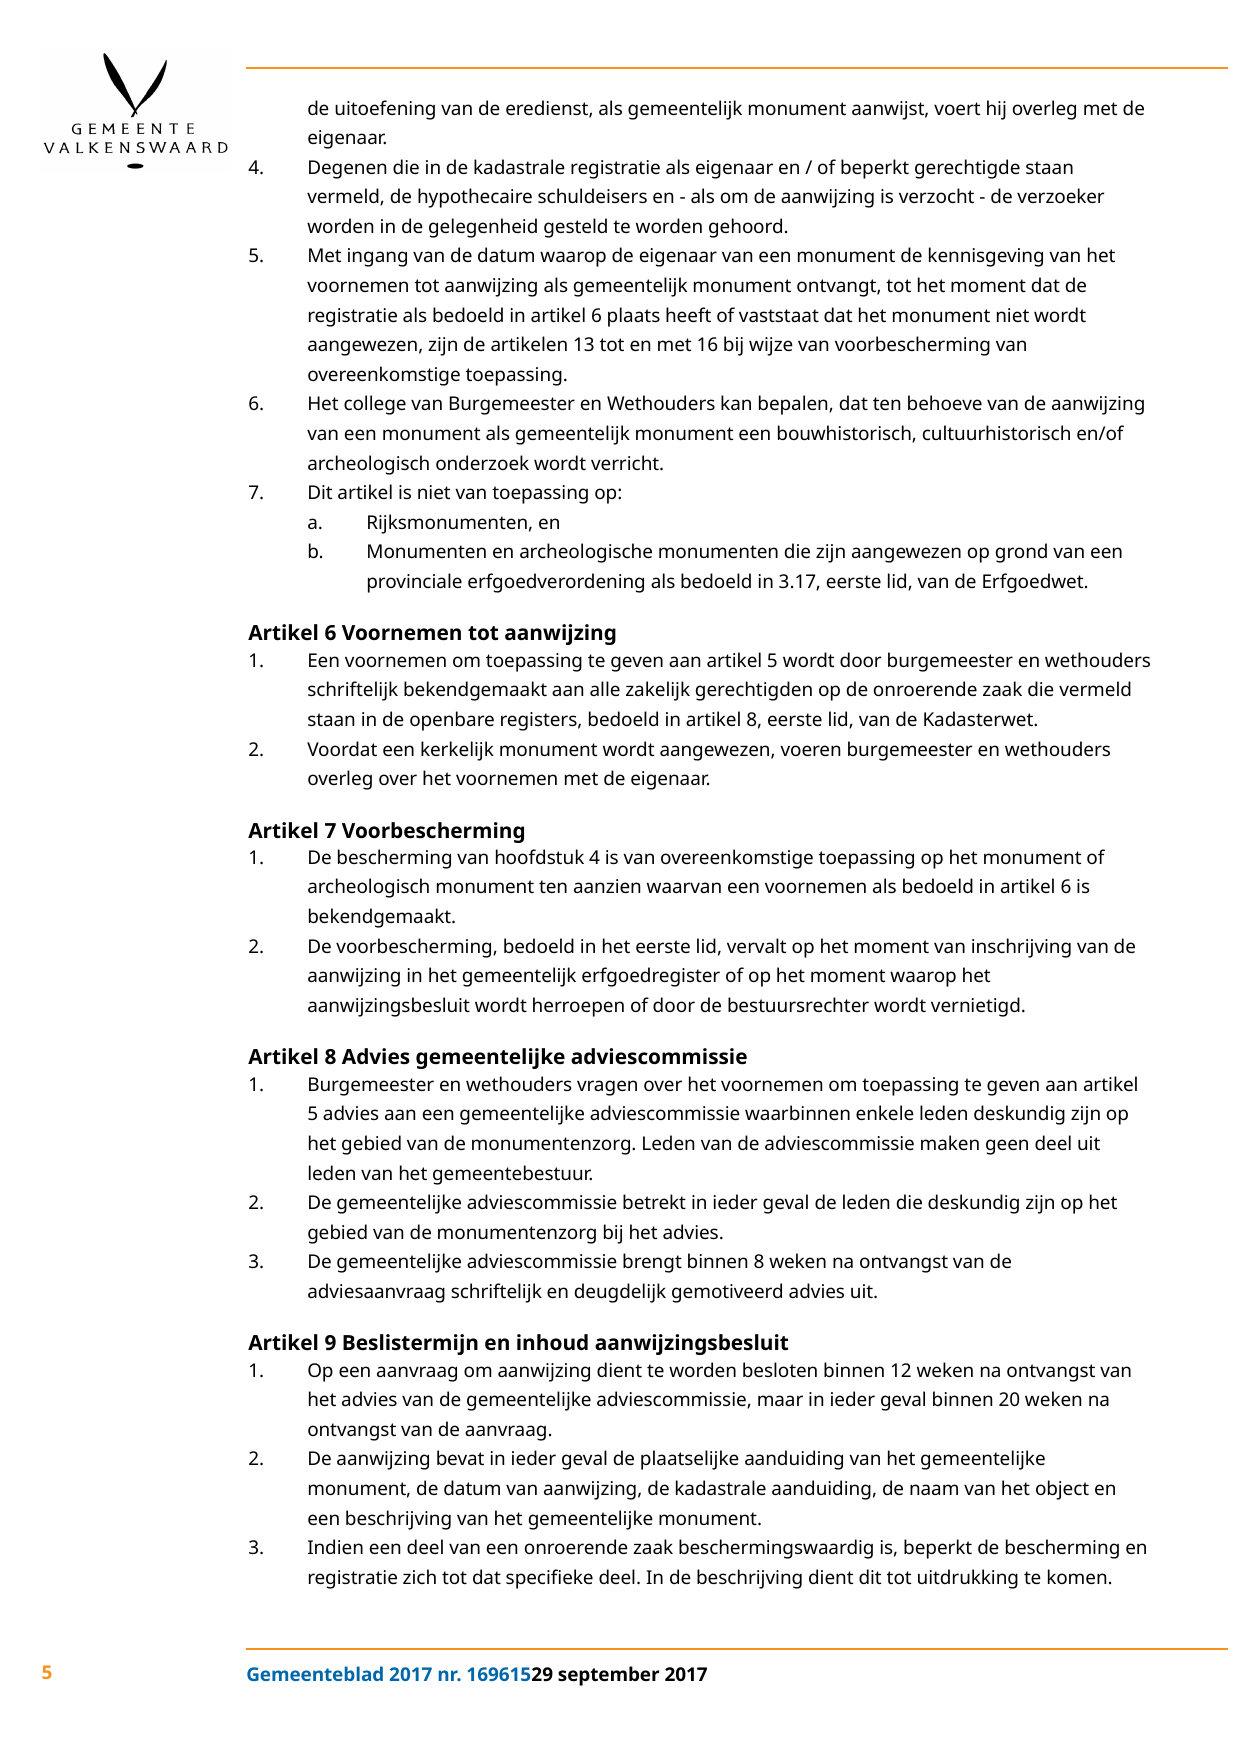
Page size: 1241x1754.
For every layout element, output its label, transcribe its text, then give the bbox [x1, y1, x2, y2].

list De voorbescherming, bedoeld in het eerste lid, vervalt op het moment van inschrijving van de aanwijzing in het gemeentelijk erfgoedregister of op het moment waarop het aanwijzingsbesluit wordt herroepen of door de bestuursrechter wordt vernietigd. [248, 933, 1152, 1018]
text Artikel 9 Beslistermijn en inhoud aanwijzingsbesluit [248, 1328, 1152, 1357]
list Monumenten en archeologische monumenten die zijn aangewezen op grond van een provinciale erfgoedverordening als bedoeld in 3.17, eerste lid, van de Erfgoedwet. [307, 538, 1152, 594]
list Dit artikel is niet van toepassing op: [248, 479, 1152, 505]
list Op een aanvraag om aanwijzing dient te worden besloten binnen 12 weken na ontvangst van het advies van de gemeentelijke adviescommissie, maar in ieder geval binnen 20 weken na ontvangst van de aanvraag. [248, 1357, 1152, 1442]
list Het college van Burgemeester en Wethouders kan bepalen, dat ten behoeve van de aanwijzing van een monument als gemeentelijk monument een bouwhistorisch, cultuurhistorisch en/of archeologisch onderzoek wordt verricht. [248, 391, 1152, 476]
text Artikel 8 Advies gemeentelijke adviescommissie [248, 1042, 1152, 1071]
text Artikel 7 Voorbescherming [248, 816, 1152, 844]
list De bescherming van hoofdstuk 4 is van overeenkomstige toepassing op het monument of archeologisch monument ten aanzien waarvan een voornemen als bedoeld in artikel 6 is bekendgemaakt. [248, 844, 1152, 929]
list De gemeentelijke adviescommissie betrekt in ieder geval de leden die deskundig zijn op het gebied van de monumentenzorg bij het advies. [248, 1189, 1152, 1244]
list Indien een deel van een onroerende zaak beschermingswaardig is, beperkt de bescherming en registratie zich tot dat specifieke deel. In de beschrijving dient dit tot uitdrukking te komen. [248, 1534, 1152, 1590]
list Rijksmonumenten, en [307, 509, 1152, 535]
list De gemeentelijke adviescommissie brengt binnen 8 weken na ontvangst van de adviesaanvraag schriftelijk en deugdelijk gemotiveerd advies uit. [248, 1248, 1152, 1304]
list Burgemeester en wethouders vragen over het voornemen om toepassing te geven aan artikel 5 advies aan een gemeentelijke adviescommissie waarbinnen enkele leden deskundig zijn op het gebied van de monumentenzorg. Leden van de adviescommissie maken geen deel uit leden van het gemeentebestuur. [248, 1071, 1152, 1185]
list Degenen die in de kadastrale registratie als eigenaar en / of beperkt gerechtigde staan vermeld, de hypothecaire schuldeisers en - als om de aanwijzing is verzocht - de verzoeker worden in de gelegenheid gesteld te worden gehoord. [248, 154, 1152, 239]
list de uitoefening van de eredienst, als gemeentelijk monument aanwijst, voert hij overleg met de eigenaar. [248, 95, 1152, 150]
picture [41, 47, 231, 172]
list Met ingang van de datum waarop de eigenaar van een monument de kennisgeving van het voornemen tot aanwijzing als gemeentelijk monument ontvangt, tot het moment dat de registratie als bedoeld in artikel 6 plaats heeft of vaststaat dat het monument niet wordt aangewezen, zijn de artikelen 13 tot en met 16 bij wijze van voorbescherming van overeenkomstige toepassing. [248, 243, 1152, 387]
list Een voornemen om toepassing te geven aan artikel 5 wordt door burgemeester en wethouders schriftelijk bekendgemaakt aan alle zakelijk gerechtigden op de onroerende zaak die vermeld staan in de openbare registers, bedoeld in artikel 8, eerste lid, van de Kadasterwet. [248, 647, 1152, 732]
list Voordat een kerkelijk monument wordt aangewezen, voeren burgemeester en wethouders overleg over het voornemen met de eigenaar. [248, 736, 1152, 791]
text Artikel 6 Voornemen tot aanwijzing [248, 618, 1152, 647]
list De aanwijzing bevat in ieder geval de plaatselijke aanduiding van het gemeentelijke monument, de datum van aanwijzing, de kadastrale aanduiding, de naam van het object en een beschrijving van het gemeentelijke monument. [248, 1446, 1152, 1531]
